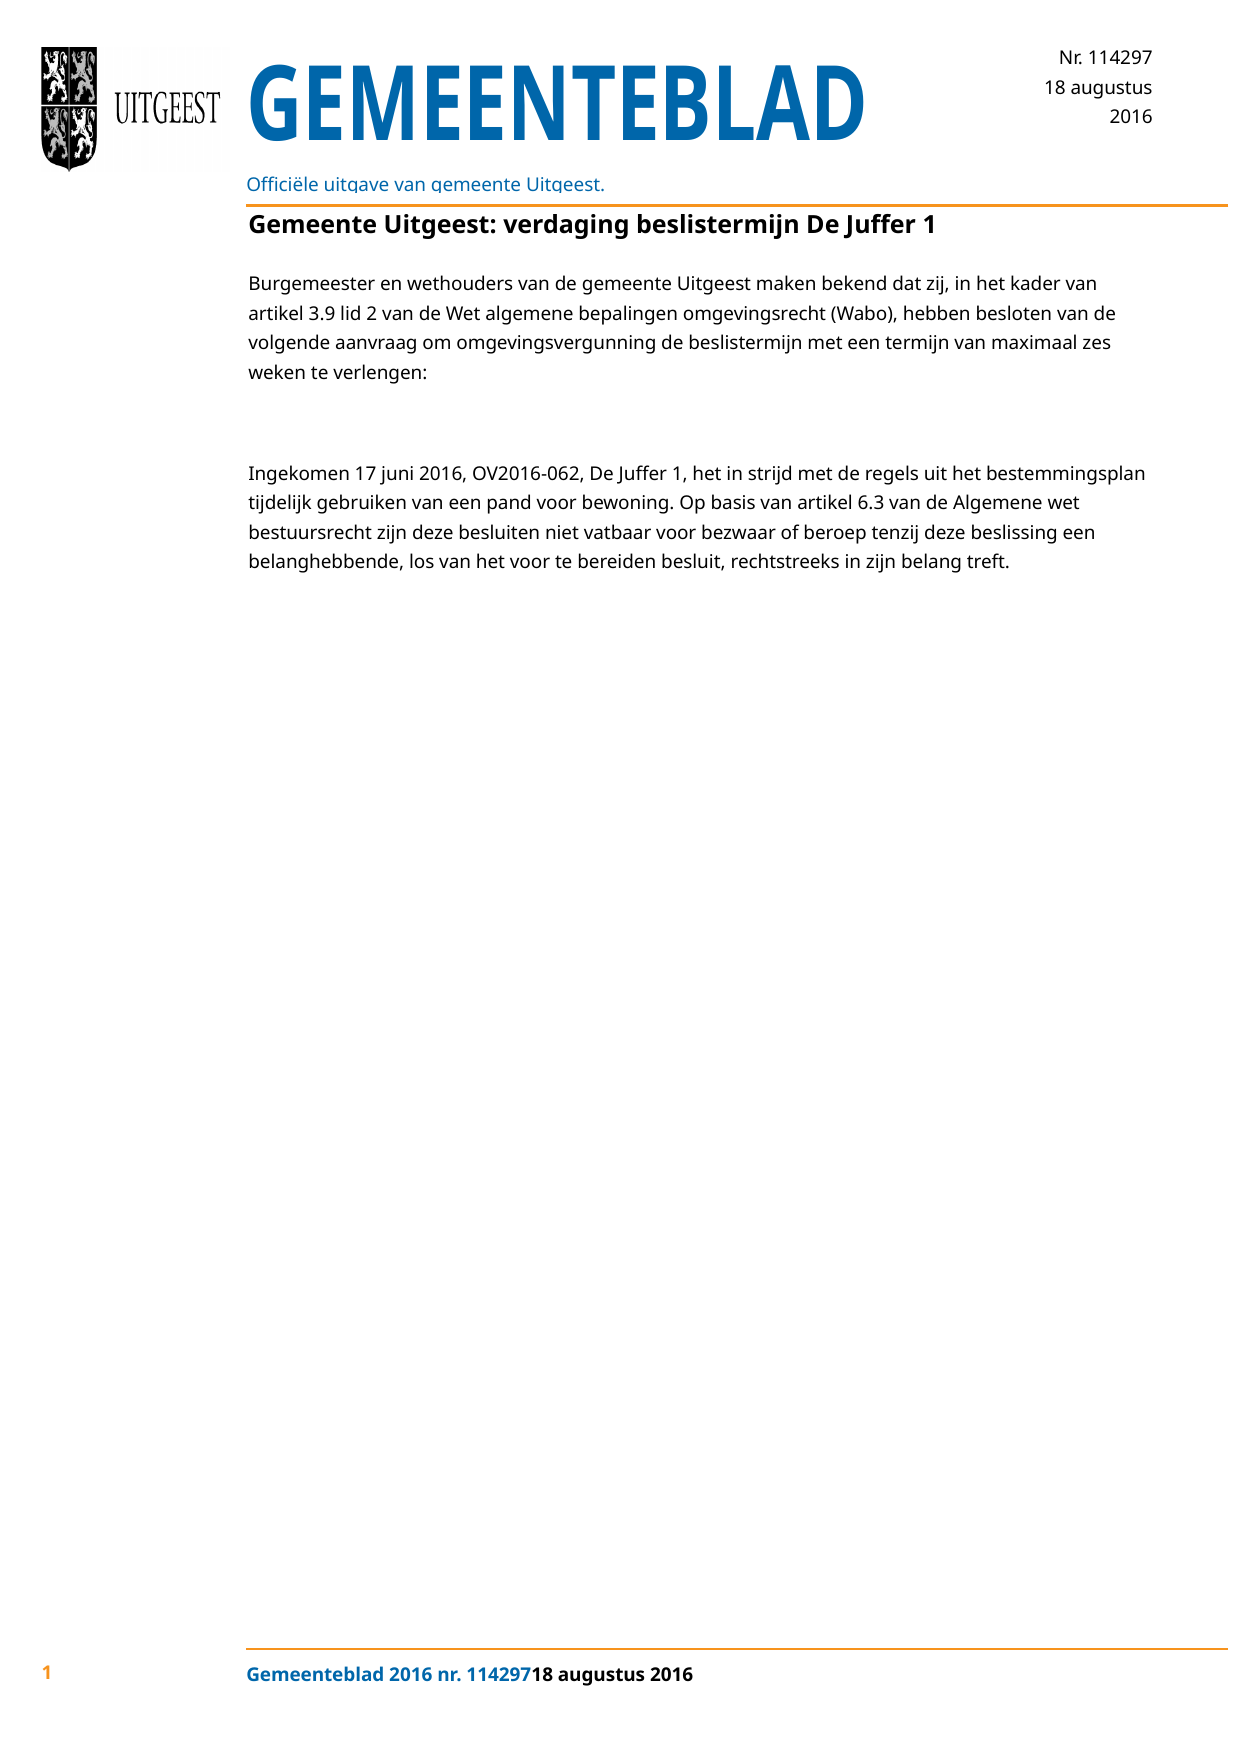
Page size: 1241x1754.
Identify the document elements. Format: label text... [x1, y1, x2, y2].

picture [41, 47, 231, 172]
text Burgemeester en wethouders van de gemeente Uitgeest maken bekend dat zij, in het kader van artikel 3.9 lid 2 van de Wet algemene bepalingen omgevingsrecht (Wabo), hebben besloten van de volgende aanvraag om omgevingsvergunning de beslistermijn met een termijn van maximaal zes weken te verlengen: [248, 270, 1152, 385]
text Ingekomen 17 juni 2016, OV2016-062, De Juffer 1, het in strijd met de regels uit het bestemmingsplan tijdelijk gebruiken van een pand voor bewoning. Op basis van artikel 6.3 van de Algemene wet bestuursrecht zijn deze besluiten niet vatbaar voor bezwaar of beroep tenzij deze beslissing een belanghebbende, los van het voor te bereiden besluit, rechtstreeks in zijn belang treft. [248, 460, 1152, 574]
text Gemeente Uitgeest: verdaging beslistermijn De Juffer 1 [248, 207, 1152, 241]
